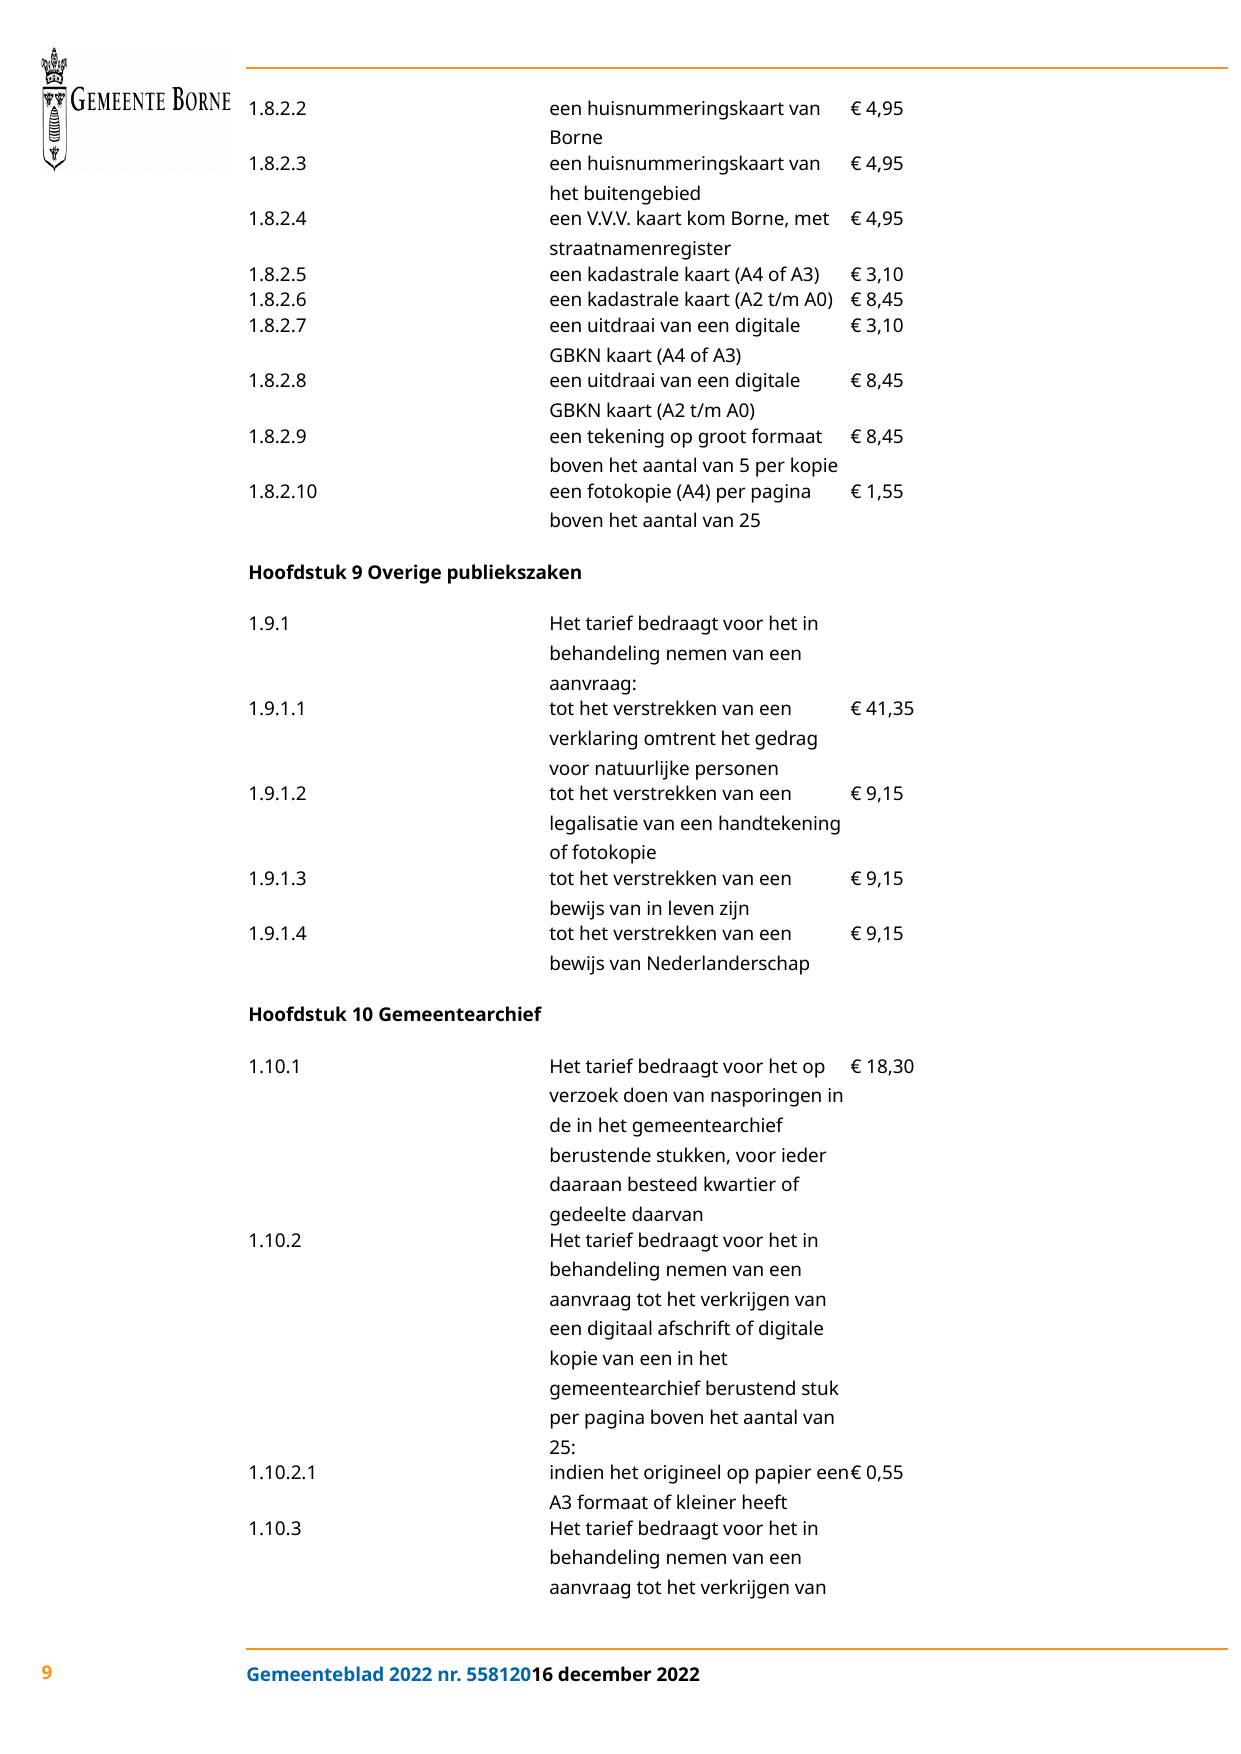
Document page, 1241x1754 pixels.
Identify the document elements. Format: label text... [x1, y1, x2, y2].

table_cell [850, 1515, 1152, 1600]
table_cell € 8,45 [850, 286, 1152, 312]
table_cell [850, 1227, 1152, 1459]
table_cell een tekening op groot formaat boven het aantal van 5 per kopie [549, 423, 850, 478]
table_cell € 18,30 [850, 1053, 1152, 1227]
table_cell 1.8.2.10 [248, 478, 549, 533]
table_cell 1.8.2.8 [248, 368, 549, 423]
table_cell een uitdraai van een digitale GBKN kaart (A2 t/m A0) [549, 368, 850, 423]
table_cell € 3,10 [850, 312, 1152, 367]
table_cell [549, 1028, 850, 1053]
table_cell 1.8.2.7 [248, 312, 549, 367]
table_cell [850, 559, 1152, 585]
table_cell [549, 976, 850, 1002]
table_cell Hoofdstuk 10 Gemeentearchief [248, 1002, 850, 1027]
table_cell een kadastrale kaart (A2 t/m A0) [549, 286, 850, 312]
table_cell € 8,45 [850, 368, 1152, 423]
table_cell 1.8.2.4 [248, 205, 549, 261]
table_cell [850, 611, 1152, 696]
table_cell indien het origineel op papier een A3 formaat of kleiner heeft [549, 1460, 850, 1515]
table_cell [850, 585, 1152, 611]
table_cell Het tarief bedraagt voor het in behandeling nemen van een aanvraag tot het verkrijgen van [549, 1515, 850, 1600]
table_cell [248, 534, 549, 559]
table_cell [549, 585, 850, 611]
table_cell 1.10.2.1 [248, 1460, 549, 1515]
table_cell 1.9.1.1 [248, 696, 549, 780]
table_cell 1.9.1 [248, 611, 549, 696]
table_cell € 8,45 [850, 423, 1152, 478]
table_cell Hoofdstuk 9 Overige publiekszaken [248, 559, 850, 585]
table_cell [248, 1028, 549, 1053]
table_cell tot het verstrekken van een bewijs van Nederlanderschap [549, 921, 850, 976]
table_cell 1.8.2.6 [248, 286, 549, 312]
table_cell 1.9.1.2 [248, 780, 549, 865]
table_cell 1.8.2.3 [248, 150, 549, 205]
table_cell € 1,55 [850, 478, 1152, 533]
table_cell [850, 534, 1152, 559]
table_cell € 4,95 [850, 150, 1152, 205]
table_cell € 9,15 [850, 865, 1152, 921]
picture [41, 47, 231, 172]
table_cell 1.8.2.5 [248, 261, 549, 286]
table_cell [248, 585, 549, 611]
table_cell [850, 1028, 1152, 1053]
table_cell € 9,15 [850, 921, 1152, 976]
table_cell € 0,55 [850, 1460, 1152, 1515]
table_cell een kadastrale kaart (A4 of A3) [549, 261, 850, 286]
table_cell € 4,95 [850, 95, 1152, 150]
table_cell een huisnummeringskaart van Borne [549, 95, 850, 150]
table_cell tot het verstrekken van een legalisatie van een handtekening of fotokopie [549, 780, 850, 865]
table_cell Het tarief bedraagt voor het in behandeling nemen van een aanvraag: [549, 611, 850, 696]
table_cell een V.V.V. kaart kom Borne, met straatnamenregister [549, 205, 850, 261]
table_cell € 3,10 [850, 261, 1152, 286]
table_cell tot het verstrekken van een verklaring omtrent het gedrag voor natuurlijke personen [549, 696, 850, 780]
table_cell Het tarief bedraagt voor het in behandeling nemen van een aanvraag tot het verkrijgen van een digitaal afschrift of digitale kopie van een in het gemeentearchief berustend stuk per pagina boven het aantal van 25: [549, 1227, 850, 1459]
table_cell 1.9.1.3 [248, 865, 549, 921]
table_cell 1.8.2.2 [248, 95, 549, 150]
table_cell een huisnummeringskaart van het buitengebied [549, 150, 850, 205]
table_cell 1.10.2 [248, 1227, 549, 1459]
table_cell een uitdraai van een digitale GBKN kaart (A4 of A3) [549, 312, 850, 367]
table_cell € 9,15 [850, 780, 1152, 865]
table_cell [850, 1002, 1152, 1027]
table_cell Het tarief bedraagt voor het op verzoek doen van nasporingen in de in het gemeentearchief berustende stukken, voor ieder daaraan besteed kwartier of gedeelte daarvan [549, 1053, 850, 1227]
table_cell [248, 976, 549, 1002]
table_cell € 41,35 [850, 696, 1152, 780]
table_cell 1.8.2.9 [248, 423, 549, 478]
table_cell [850, 976, 1152, 1002]
table_cell een fotokopie (A4) per pagina boven het aantal van 25 [549, 478, 850, 533]
table_cell tot het verstrekken van een bewijs van in leven zijn [549, 865, 850, 921]
table_cell [549, 534, 850, 559]
table_cell 1.10.1 [248, 1053, 549, 1227]
table_cell 1.9.1.4 [248, 921, 549, 976]
table_cell € 4,95 [850, 205, 1152, 261]
table_cell 1.10.3 [248, 1515, 549, 1600]
